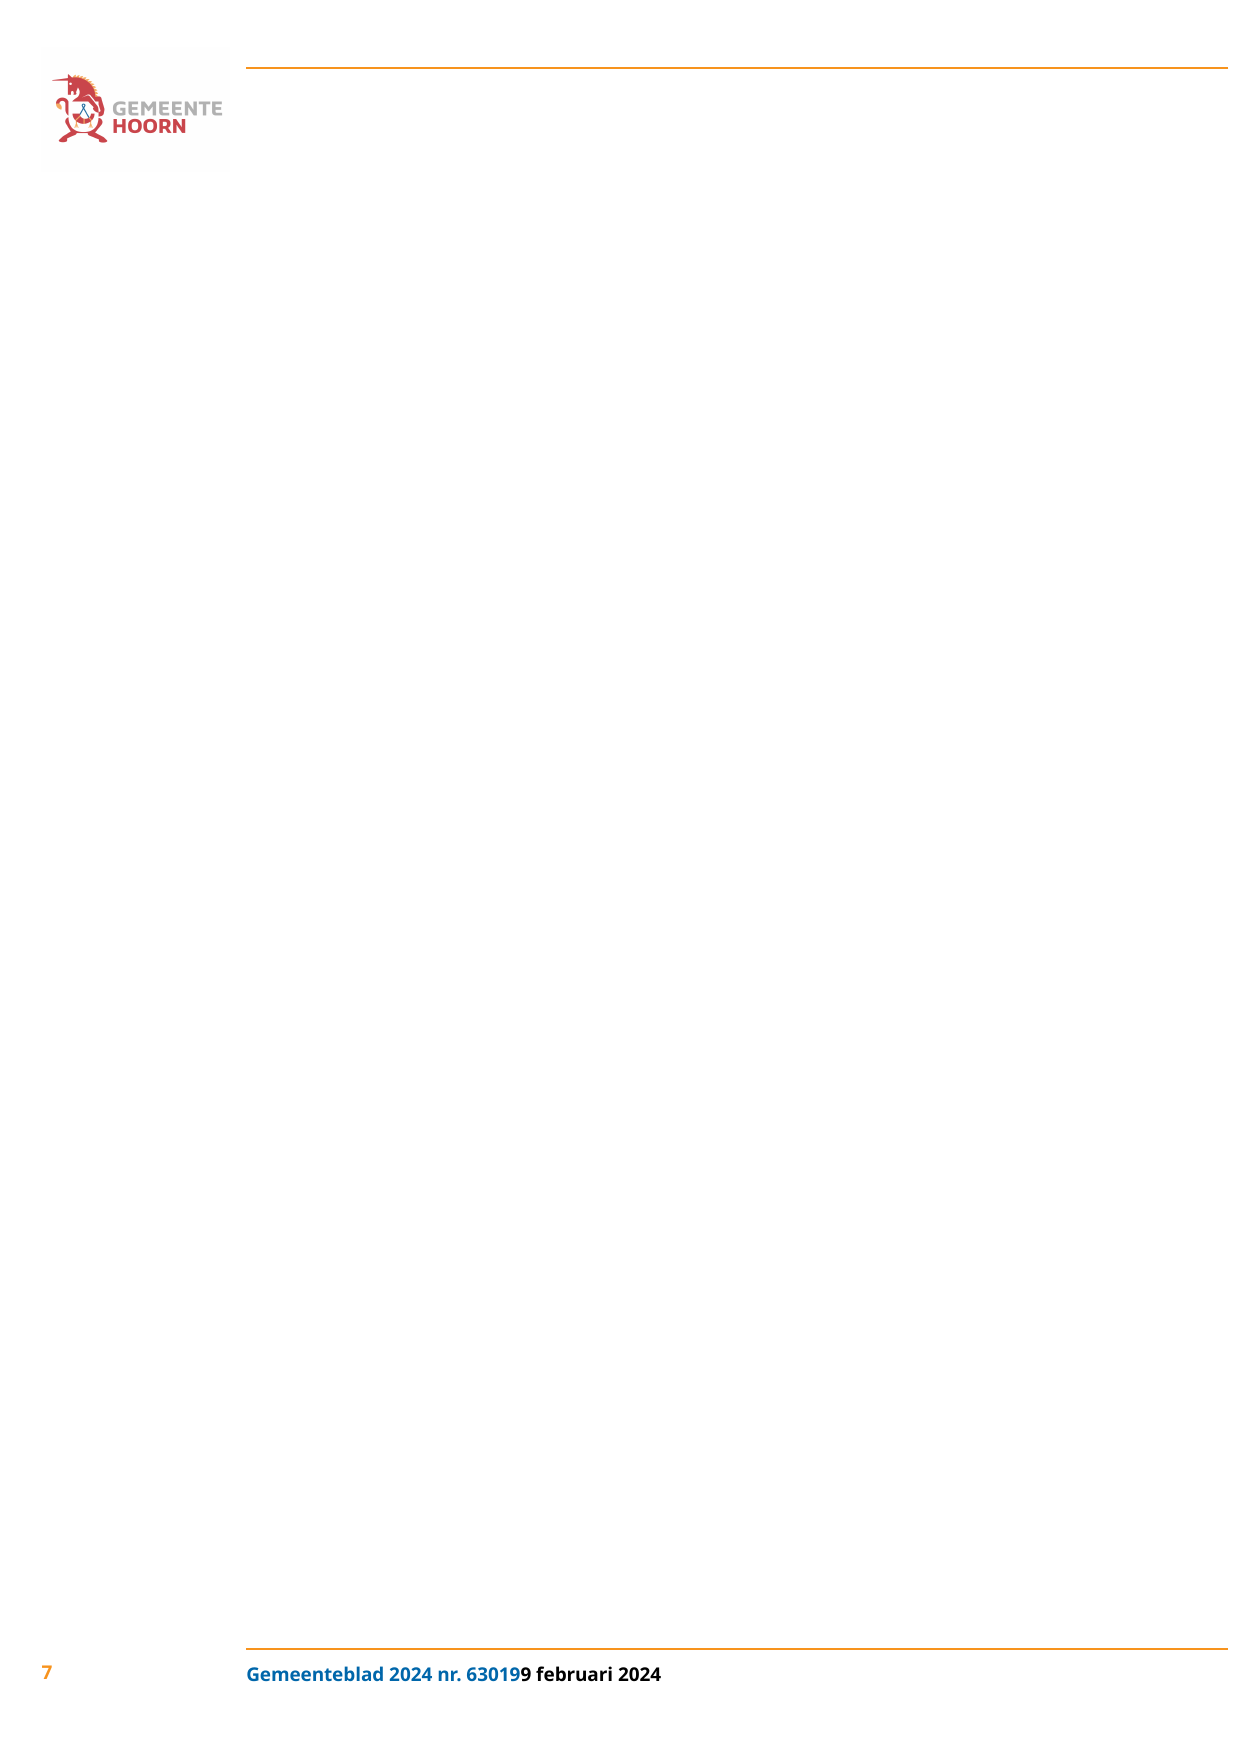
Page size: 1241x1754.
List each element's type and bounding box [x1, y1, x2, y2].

picture [41, 47, 231, 172]
